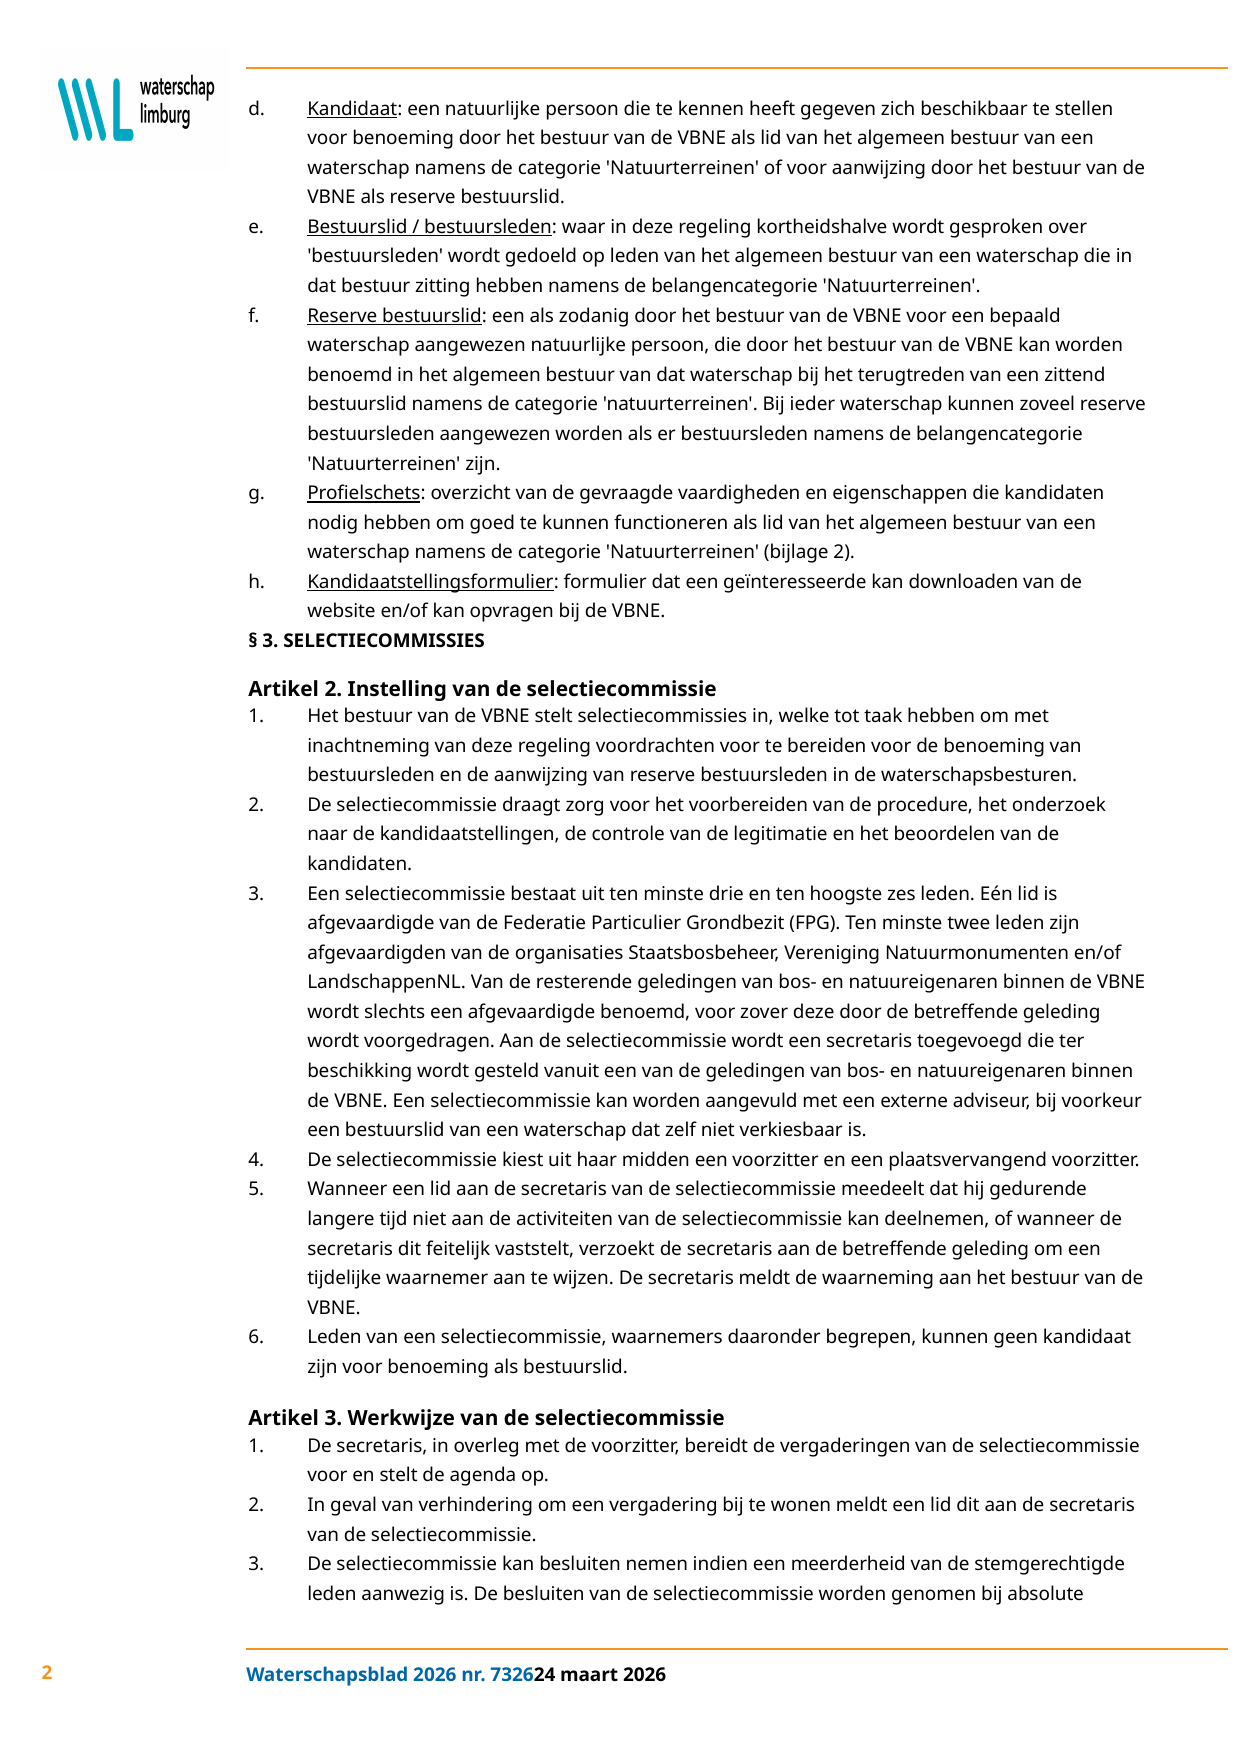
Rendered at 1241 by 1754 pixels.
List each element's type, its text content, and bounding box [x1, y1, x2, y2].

list Wanneer een lid aan de secretaris van de selectiecommissie meedeelt dat hij gedurende langere tijd niet aan de activiteiten van de selectiecommissie kan deelnemen, of wanneer de secretaris dit feitelijk vaststelt, verzoekt de secretaris aan de betreffende geleding om een tijdelijke waarnemer aan te wijzen. De secretaris meldt de waarneming aan het bestuur van de VBNE. [248, 1176, 1152, 1320]
list Kandidaatstellingsformulier: formulier dat een geïnteresseerde kan downloaden van de website en/of kan opvragen bij de VBNE. [248, 568, 1152, 623]
list Profielschets: overzicht van de gevraagde vaardigheden en eigenschappen die kandidaten nodig hebben om goed te kunnen functioneren als lid van het algemeen bestuur van een waterschap namens de categorie 'Natuurterreinen' (bijlage 2). [248, 479, 1152, 564]
list Het bestuur van de VBNE stelt selectiecommissies in, welke tot taak hebben om met inachtneming van deze regeling voordrachten voor te bereiden voor de benoeming van bestuursleden en de aanwijzing van reserve bestuursleden in de waterschapsbesturen. [248, 702, 1152, 787]
text Artikel 3. Werkwijze van de selectiecommissie [248, 1403, 1152, 1432]
list De selectiecommissie kiest uit haar midden een voorzitter en een plaatsvervangend voorzitter. [248, 1146, 1152, 1172]
list Reserve bestuurslid: een als zodanig door het bestuur van de VBNE voor een bepaald waterschap aangewezen natuurlijke persoon, die door het bestuur van de VBNE kan worden benoemd in het algemeen bestuur van dat waterschap bij het terugtreden van een zittend bestuurslid namens de categorie 'natuurterreinen'. Bij ieder waterschap kunnen zoveel reserve bestuursleden aangewezen worden als er bestuursleden namens de belangencategorie 'Natuurterreinen' zijn. [248, 302, 1152, 476]
list De selectiecommissie kan besluiten nemen indien een meerderheid van de stemgerechtigde leden aanwezig is. De besluiten van de selectiecommissie worden genomen bij absolute [248, 1550, 1152, 1606]
list Leden van een selectiecommissie, waarnemers daaronder begrepen, kunnen geen kandidaat zijn voor benoeming als bestuurslid. [248, 1323, 1152, 1379]
text Artikel 2. Instelling van de selectiecommissie [248, 674, 1152, 702]
list In geval van verhindering om een vergadering bij te wonen meldt een lid dit aan de secretaris van de selectiecommissie. [248, 1491, 1152, 1546]
list Kandidaat: een natuurlijke persoon die te kennen heeft gegeven zich beschikbaar te stellen voor benoeming door het bestuur van de VBNE als lid van het algemeen bestuur van een waterschap namens de categorie 'Natuurterreinen' of voor aanwijzing door het bestuur van de VBNE als reserve bestuurslid. [248, 95, 1152, 209]
list Een selectiecommissie bestaat uit ten minste drie en ten hoogste zes leden. Eén lid is afgevaardigde van de Federatie Particulier Grondbezit (FPG). Ten minste twee leden zijn afgevaardigden van de organisaties Staatsbosbeheer, Vereniging Natuurmonumenten en/of LandschappenNL. Van de resterende geledingen van bos- en natuureigenaren binnen de VBNE wordt slechts een afgevaardigde benoemd, voor zover deze door de betreffende geleding wordt voorgedragen. Aan de selectiecommissie wordt een secretaris toegevoegd die ter beschikking wordt gesteld vanuit een van de geledingen van bos- en natuureigenaren binnen de VBNE. Een selectiecommissie kan worden aangevuld met een externe adviseur, bij voorkeur een bestuurslid van een waterschap dat zelf niet verkiesbaar is. [248, 880, 1152, 1142]
list Bestuurslid / bestuursleden: waar in deze regeling kortheidshalve wordt gesproken over 'bestuursleden' wordt gedoeld op leden van het algemeen bestuur van een waterschap die in dat bestuur zitting hebben namens de belangencategorie 'Natuurterreinen'. [248, 213, 1152, 298]
text § 3. SELECTIECOMMISSIES [248, 627, 1152, 653]
list De secretaris, in overleg met de voorzitter, bereidt de vergaderingen van de selectiecommissie voor en stelt de agenda op. [248, 1432, 1152, 1487]
list De selectiecommissie draagt zorg voor het voorbereiden van de procedure, het onderzoek naar de kandidaatstellingen, de controle van de legitimatie en het beoordelen van de kandidaten. [248, 791, 1152, 876]
picture [41, 47, 231, 172]
